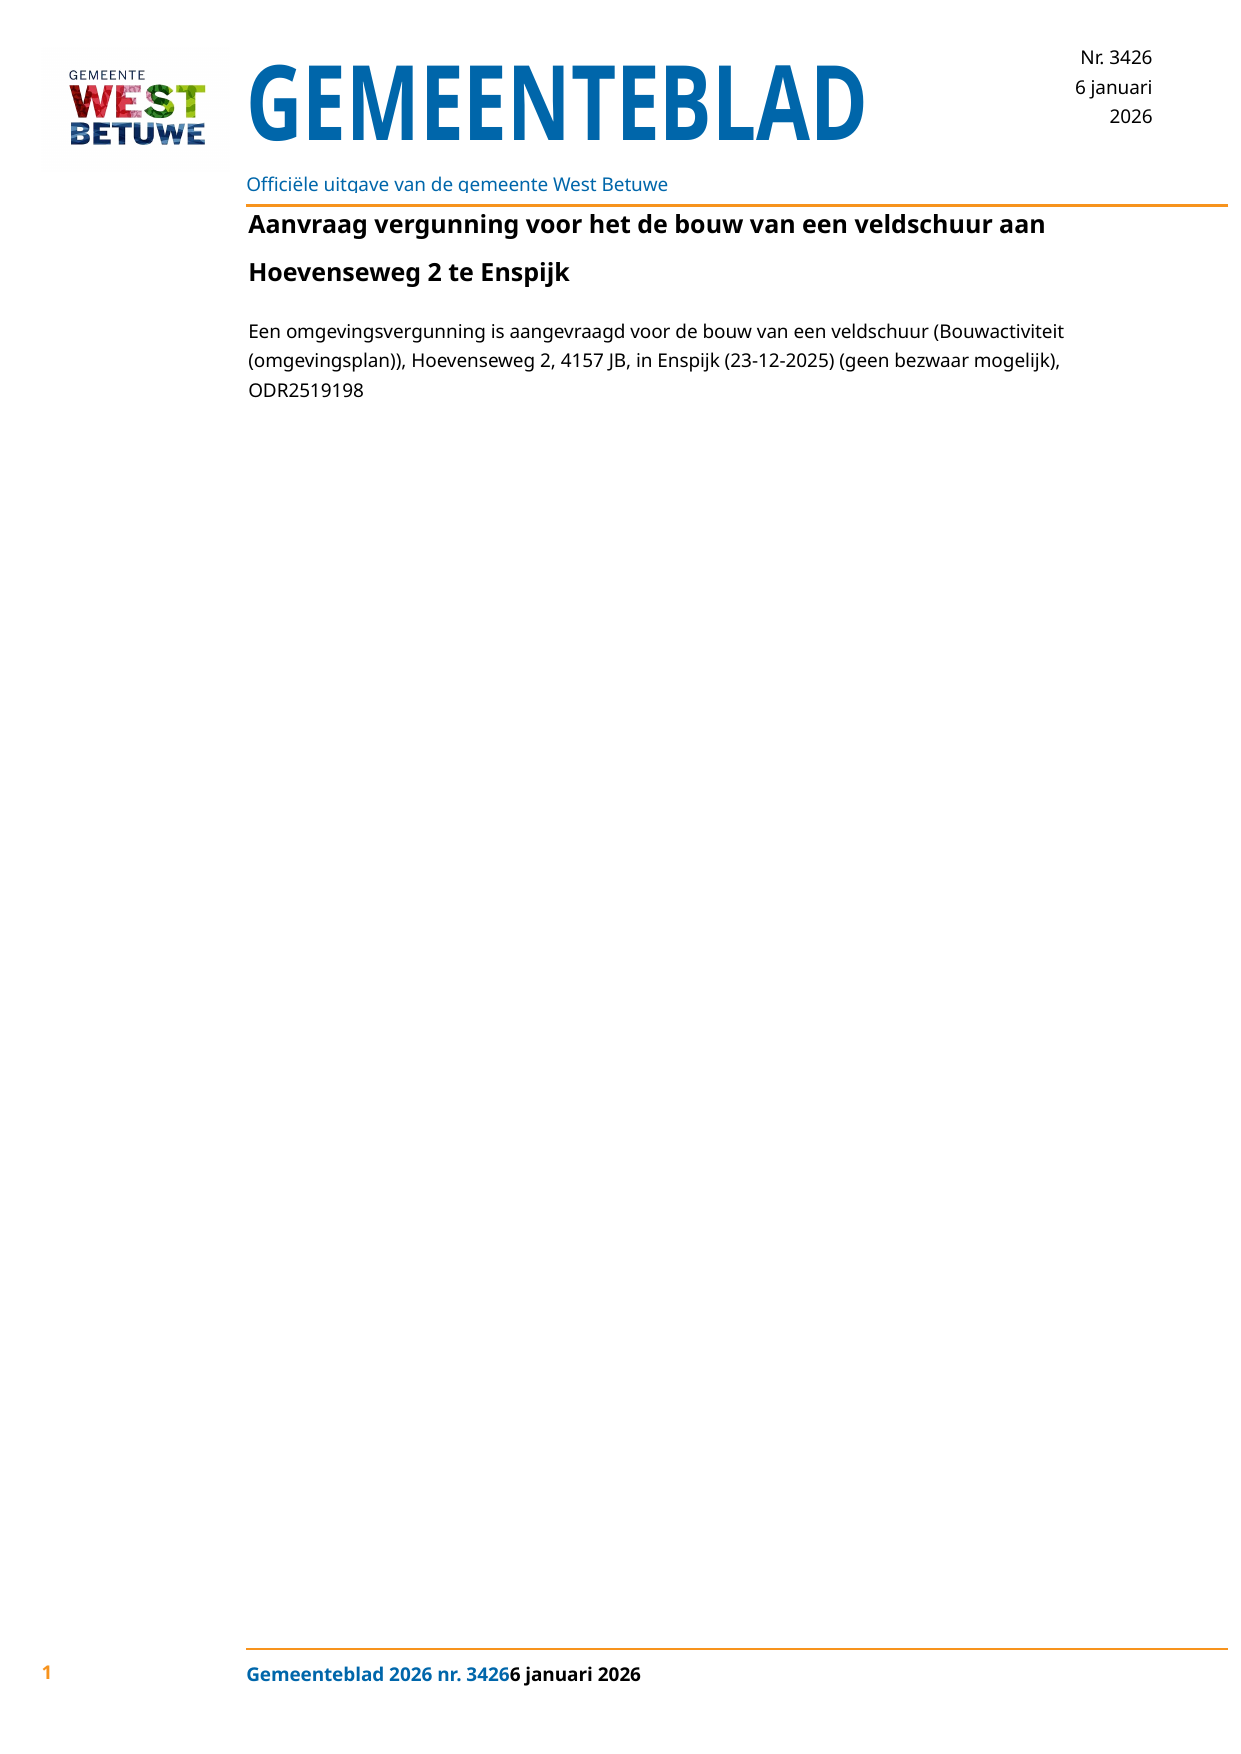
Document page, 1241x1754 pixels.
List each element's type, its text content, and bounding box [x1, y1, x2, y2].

text Aanvraag vergunning voor het de bouw van een veldschuur aan Hoevenseweg 2 te Enspijk [248, 207, 1152, 288]
picture [41, 47, 231, 172]
text Een omgevingsvergunning is aangevraagd voor de bouw van een veldschuur (Bouwactiviteit (omgevingsplan)), Hoevenseweg 2, 4157 JB, in Enspijk (23-12-2025) (geen bezwaar mogelijk), ODR2519198 [248, 318, 1152, 403]
